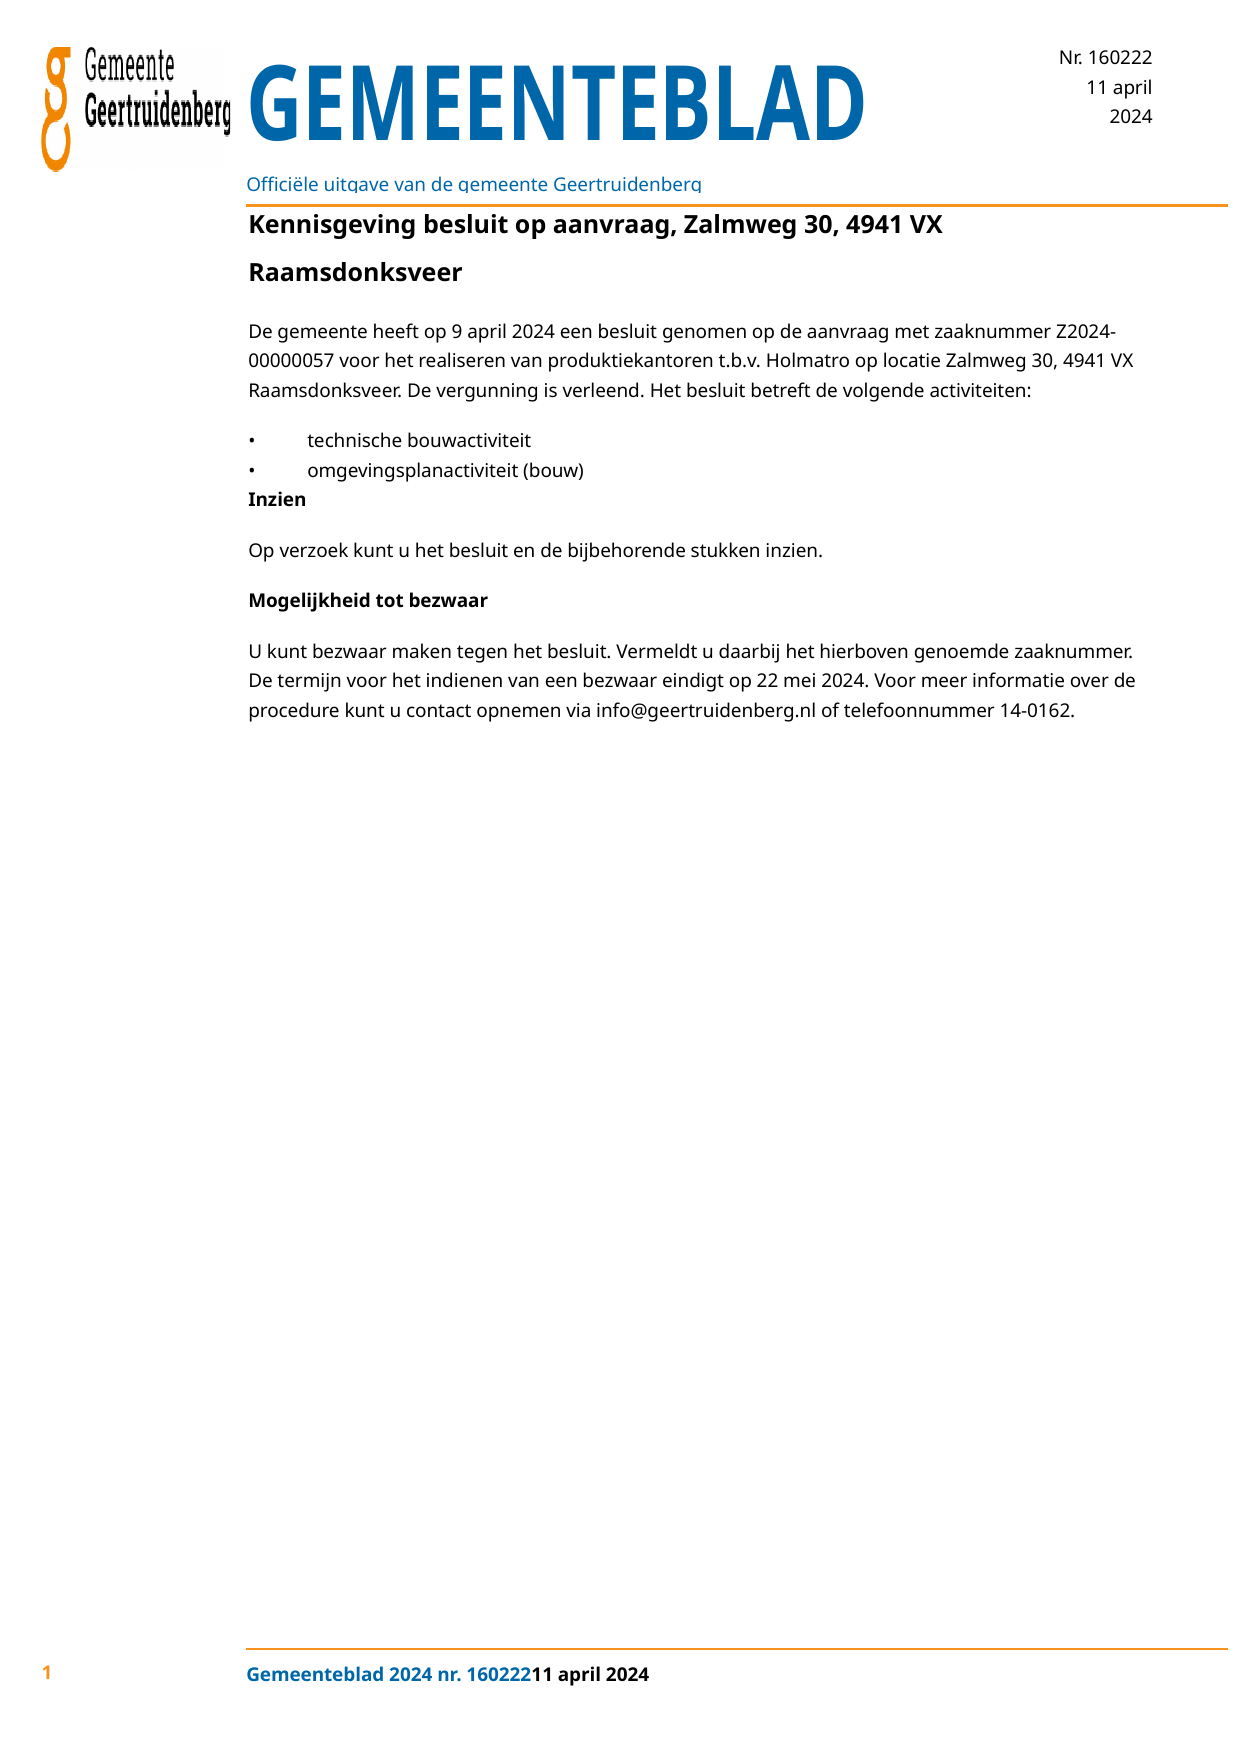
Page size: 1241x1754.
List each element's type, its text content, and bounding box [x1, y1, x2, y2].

text De gemeente heeft op 9 april 2024 een besluit genomen op de aanvraag met zaaknummer Z2024-00000057 voor het realiseren van produktiekantoren t.b.v. Holmatro op locatie Zalmweg 30, 4941 VX Raamsdonksveer. De vergunning is verleend. Het besluit betreft de volgende activiteiten: [248, 318, 1152, 403]
text Kennisgeving besluit op aanvraag, Zalmweg 30, 4941 VX Raamsdonksveer [248, 207, 1152, 288]
text Inzien [248, 487, 1152, 512]
list technische bouwactiviteit [248, 427, 1152, 453]
text U kunt bezwaar maken tegen het besluit. Vermeldt u daarbij het hierboven genoemde zaaknummer. De termijn voor het indienen van een bezwaar eindigt op 22 mei 2024. Voor meer informatie over de procedure kunt u contact opnemen via info@geertruidenberg.nl of telefoonnummer 14-0162. [248, 638, 1152, 723]
picture [41, 47, 231, 172]
text Op verzoek kunt u het besluit en de bijbehorende stukken inzien. [248, 537, 1152, 563]
list omgevingsplanactiviteit (bouw) [248, 457, 1152, 483]
text Mogelijkheid tot bezwaar [248, 587, 1152, 613]
